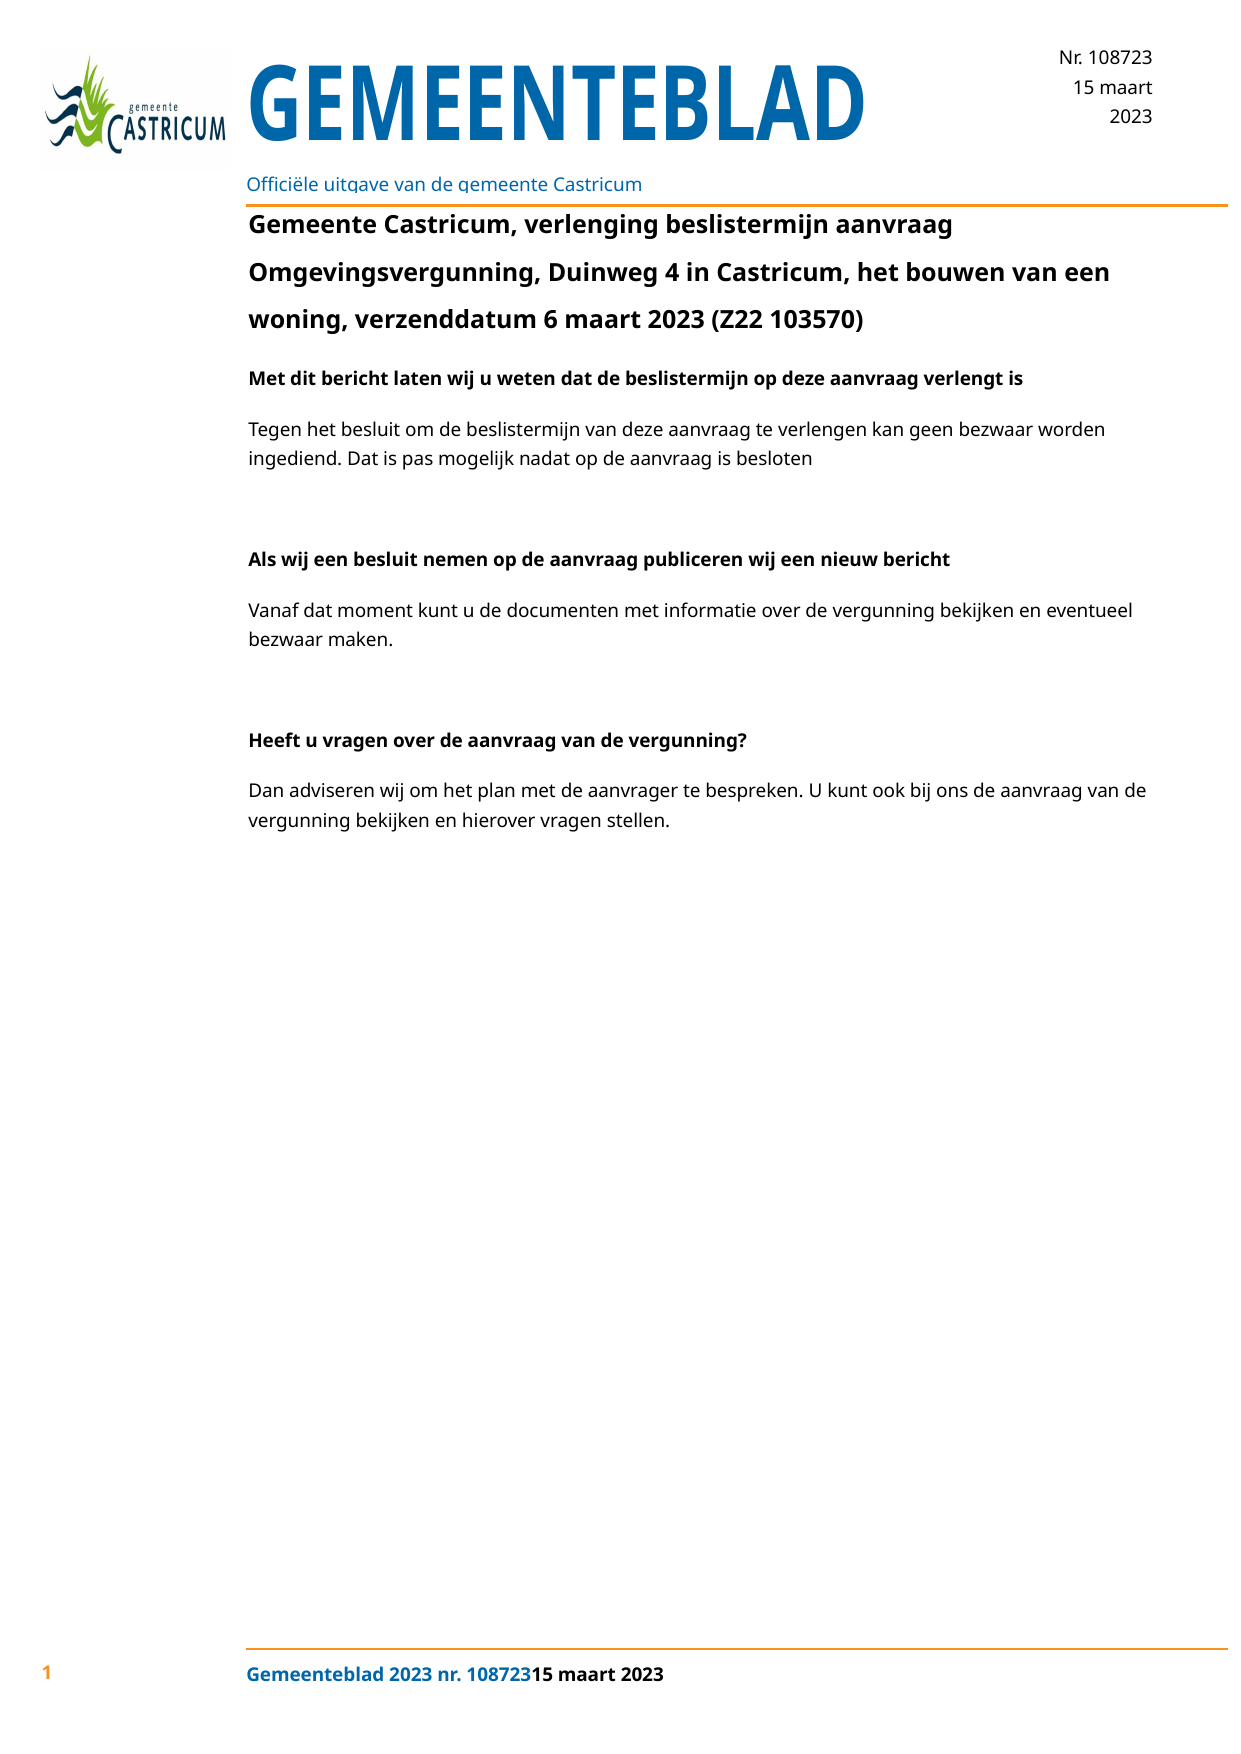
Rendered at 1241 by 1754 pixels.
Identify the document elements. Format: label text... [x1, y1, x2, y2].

text Dan adviseren wij om het plan met de aanvrager te bespreken. U kunt ook bij ons de aanvraag van de vergunning bekijken en hierover vragen stellen. [248, 778, 1152, 833]
text Heeft u vragen over de aanvraag van de vergunning? [248, 727, 1152, 753]
picture [41, 47, 231, 172]
text Gemeente Castricum, verlenging beslistermijn aanvraag Omgevingsvergunning, Duinweg 4 in Castricum, het bouwen van een woning, verzenddatum 6 maart 2023 (Z22 103570) [248, 207, 1152, 336]
text Tegen het besluit om de beslistermijn van deze aanvraag te verlengen kan geen bezwaar worden ingediend. Dat is pas mogelijk nadat op de aanvraag is besloten [248, 416, 1152, 471]
text Met dit bericht laten wij u weten dat de beslistermijn op deze aanvraag verlengt is [248, 366, 1152, 391]
text Als wij een besluit nemen op de aanvraag publiceren wij een nieuw bericht [248, 546, 1152, 572]
text Vanaf dat moment kunt u de documenten met informatie over de vergunning bekijken en eventueel bezwaar maken. [248, 597, 1152, 652]
